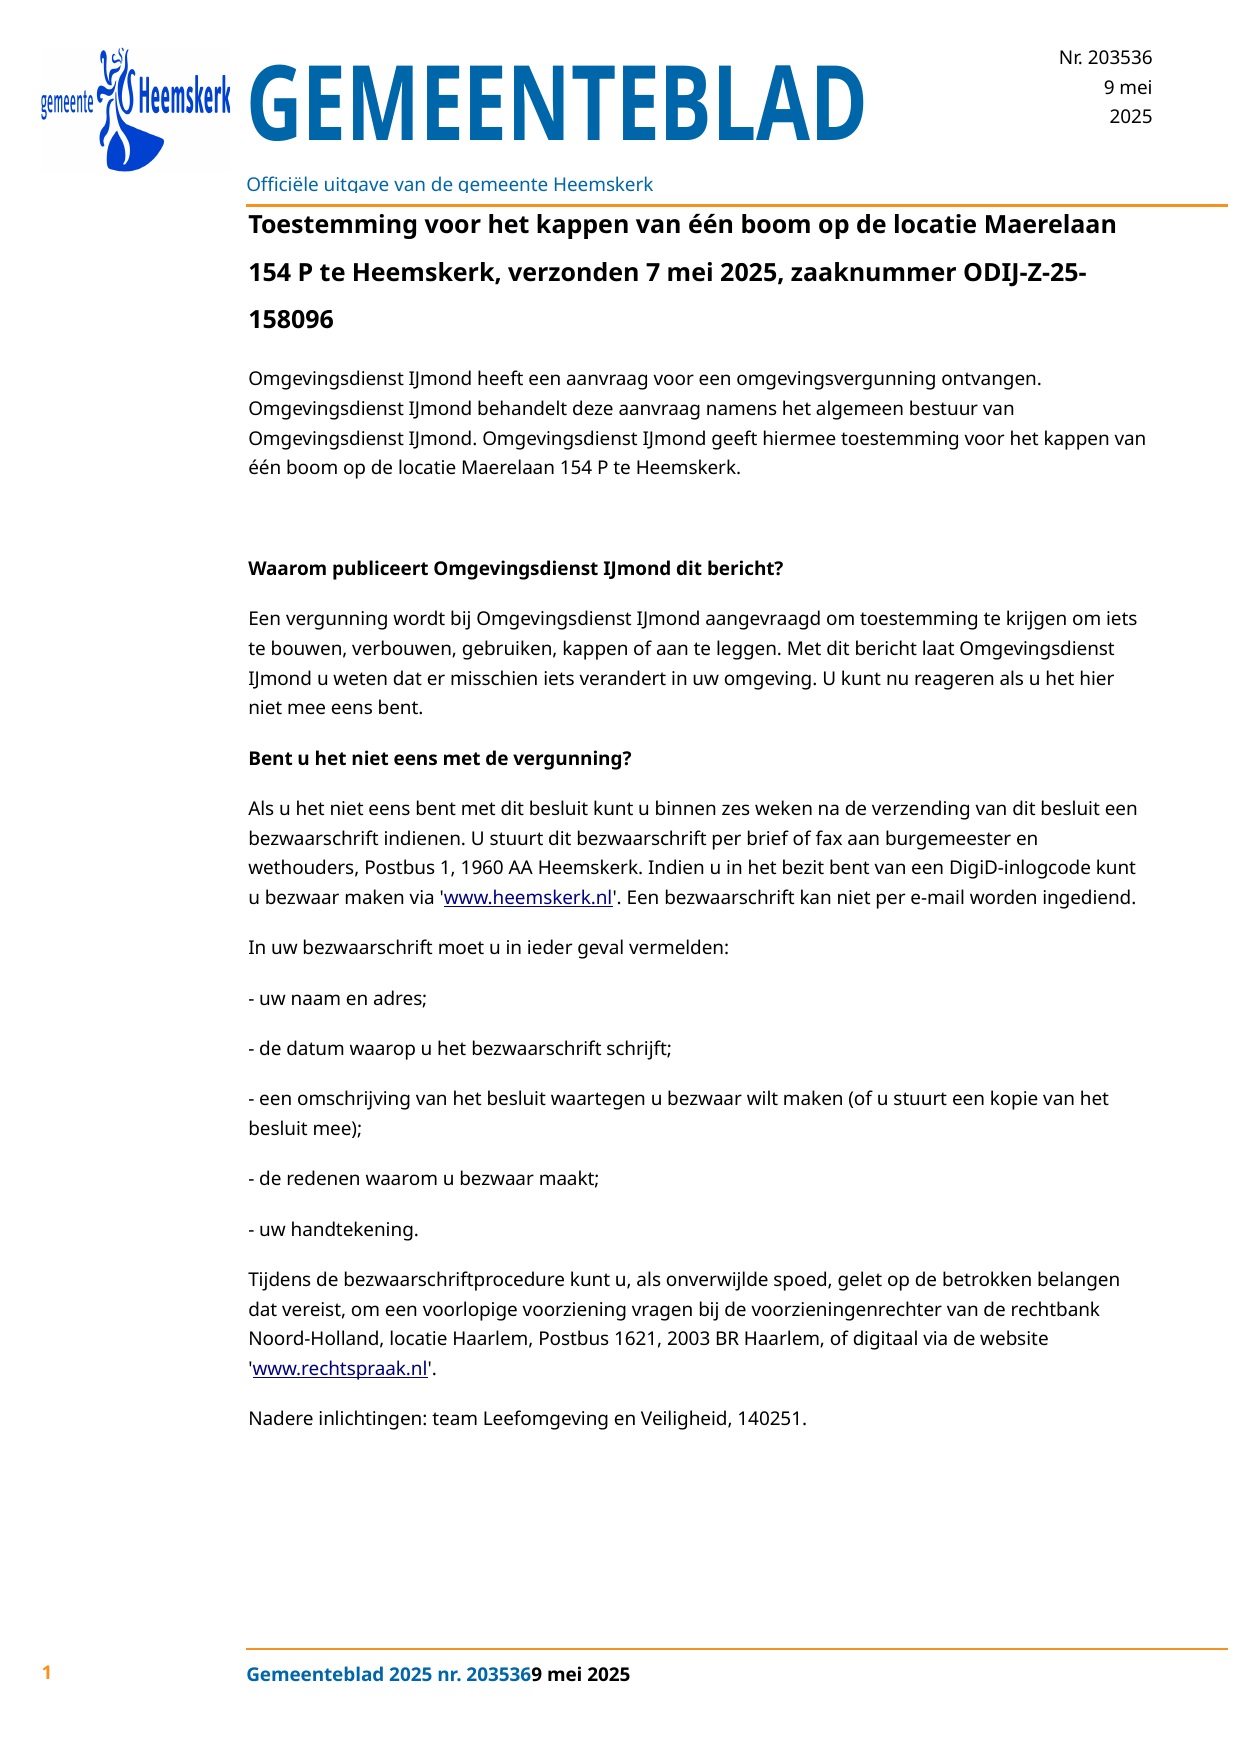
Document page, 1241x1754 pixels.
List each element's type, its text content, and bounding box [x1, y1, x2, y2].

picture [41, 47, 231, 172]
text Omgevingsdienst IJmond heeft een aanvraag voor een omgevingsvergunning ontvangen. Omgevingsdienst IJmond behandelt deze aanvraag namens het algemeen bestuur van Omgevingsdienst IJmond. Omgevingsdienst IJmond geeft hiermee toestemming voor het kappen van één boom op de locatie Maerelaan 154 P te Heemskerk. [248, 366, 1152, 480]
text - de redenen waarom u bezwaar maakt; [248, 1166, 1152, 1191]
text Tijdens de bezwaarschriftprocedure kunt u, als onverwijlde spoed, gelet op de betrokken belangen dat vereist, om een voorlopige voorziening vragen bij de voorzieningenrechter van de rechtbank Noord-Holland, locatie Haarlem, Postbus 1621, 2003 BR Haarlem, of digitaal via de website 'www.rechtspraak.nl'. [248, 1266, 1152, 1381]
text - uw naam en adres; [248, 985, 1152, 1010]
text Een vergunning wordt bij Omgevingsdienst IJmond aangevraagd om toestemming te krijgen om iets te bouwen, verbouwen, gebruiken, kappen of aan te leggen. Met dit bericht laat Omgevingsdienst IJmond u weten dat er misschien iets verandert in uw omgeving. U kunt nu reageren als u het hier niet mee eens bent. [248, 606, 1152, 720]
text - de datum waarop u het bezwaarschrift schrijft; [248, 1035, 1152, 1061]
text Bent u het niet eens met de vergunning? [248, 745, 1152, 770]
text In uw bezwaarschrift moet u in ieder geval vermelden: [248, 934, 1152, 960]
text Als u het niet eens bent met dit besluit kunt u binnen zes weken na de verzending van dit besluit een bezwaarschrift indienen. U stuurt dit bezwaarschrift per brief of fax aan burgemeester en wethouders, Postbus 1, 1960 AA Heemskerk. Indien u in het bezit bent van een DigiD-inlogcode kunt u bezwaar maken via 'www.heemskerk.nl'. Een bezwaarschrift kan niet per e-mail worden ingediend. [248, 795, 1152, 909]
text - uw handtekening. [248, 1216, 1152, 1242]
text Waarom publiceert Omgevingsdienst IJmond dit bericht? [248, 555, 1152, 581]
text Toestemming voor het kappen van één boom op de locatie Maerelaan 154 P te Heemskerk, verzonden 7 mei 2025, zaaknummer ODIJ-Z-25-158096 [248, 207, 1152, 336]
text - een omschrijving van het besluit waartegen u bezwaar wilt maken (of u stuurt een kopie van het besluit mee); [248, 1086, 1152, 1141]
text Nadere inlichtingen: team Leefomgeving en Veiligheid, 140251. [248, 1406, 1152, 1431]
